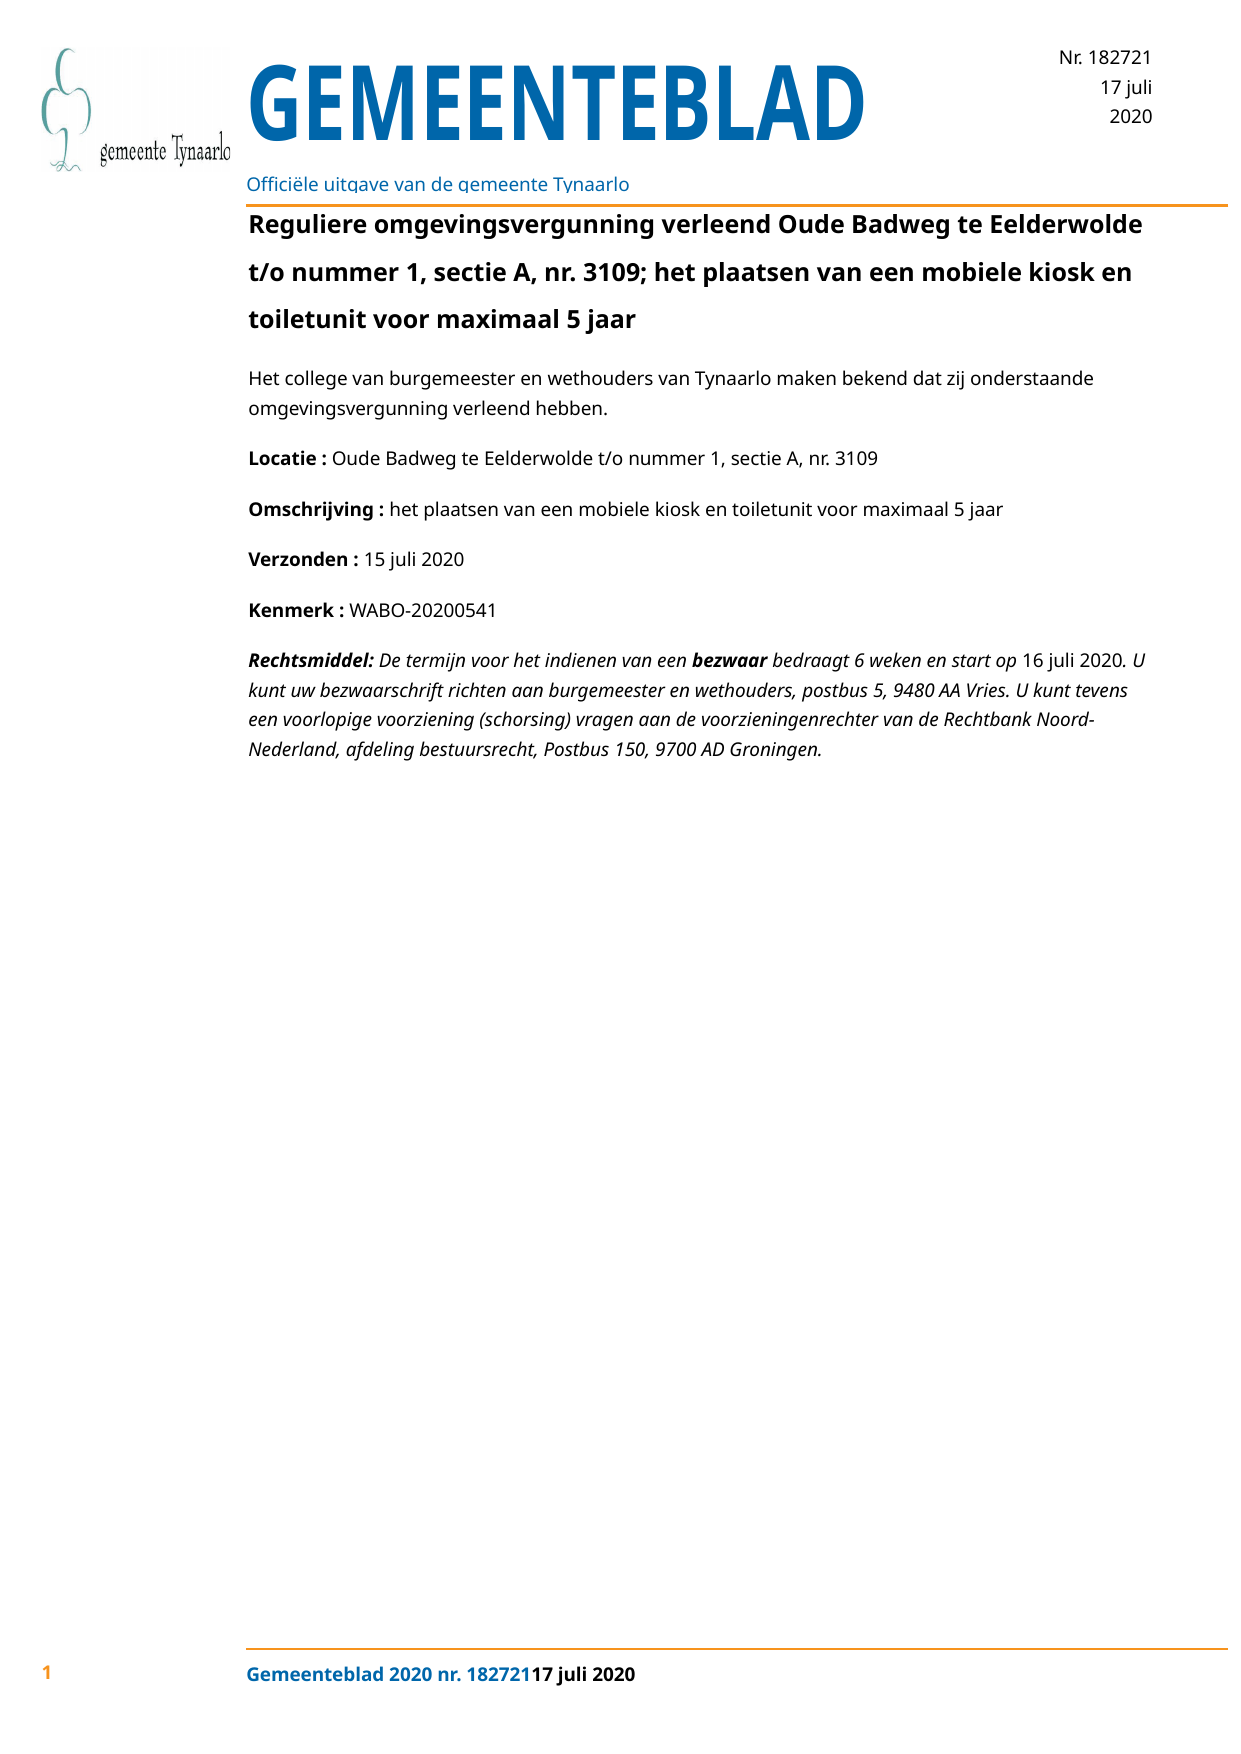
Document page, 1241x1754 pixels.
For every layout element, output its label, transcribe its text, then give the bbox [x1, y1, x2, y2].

text Kenmerk : WABO-20200541 [248, 597, 1152, 622]
text Verzonden : 15 juli 2020 [248, 546, 1152, 572]
text Locatie : Oude Badweg te Eelderwolde t/o nummer 1, sectie A, nr. 3109 [248, 446, 1152, 471]
text Reguliere omgevingsvergunning verleend Oude Badweg te Eelderwolde t/o nummer 1, sectie A, nr. 3109; het plaatsen van een mobiele kiosk en toiletunit voor maximaal 5 jaar [248, 207, 1152, 336]
text Het college van burgemeester en wethouders van Tynaarlo maken bekend dat zij onderstaande omgevingsvergunning verleend hebben. [248, 366, 1152, 421]
picture [41, 47, 231, 172]
text Rechtsmiddel: De termijn voor het indienen van een bezwaar bedraagt 6 weken en start op 16 juli 2020. U kunt uw bezwaarschrift richten aan burgemeester en wethouders, postbus 5, 9480 AA Vries. U kunt tevens een voorlopige voorziening (schorsing) vragen aan de voorzieningenrechter van de Rechtbank Noord-Nederland, afdeling bestuursrecht, Postbus 150, 9700 AD Groningen. [248, 647, 1152, 762]
text Omschrijving : het plaatsen van een mobiele kiosk en toiletunit voor maximaal 5 jaar [248, 496, 1152, 522]
